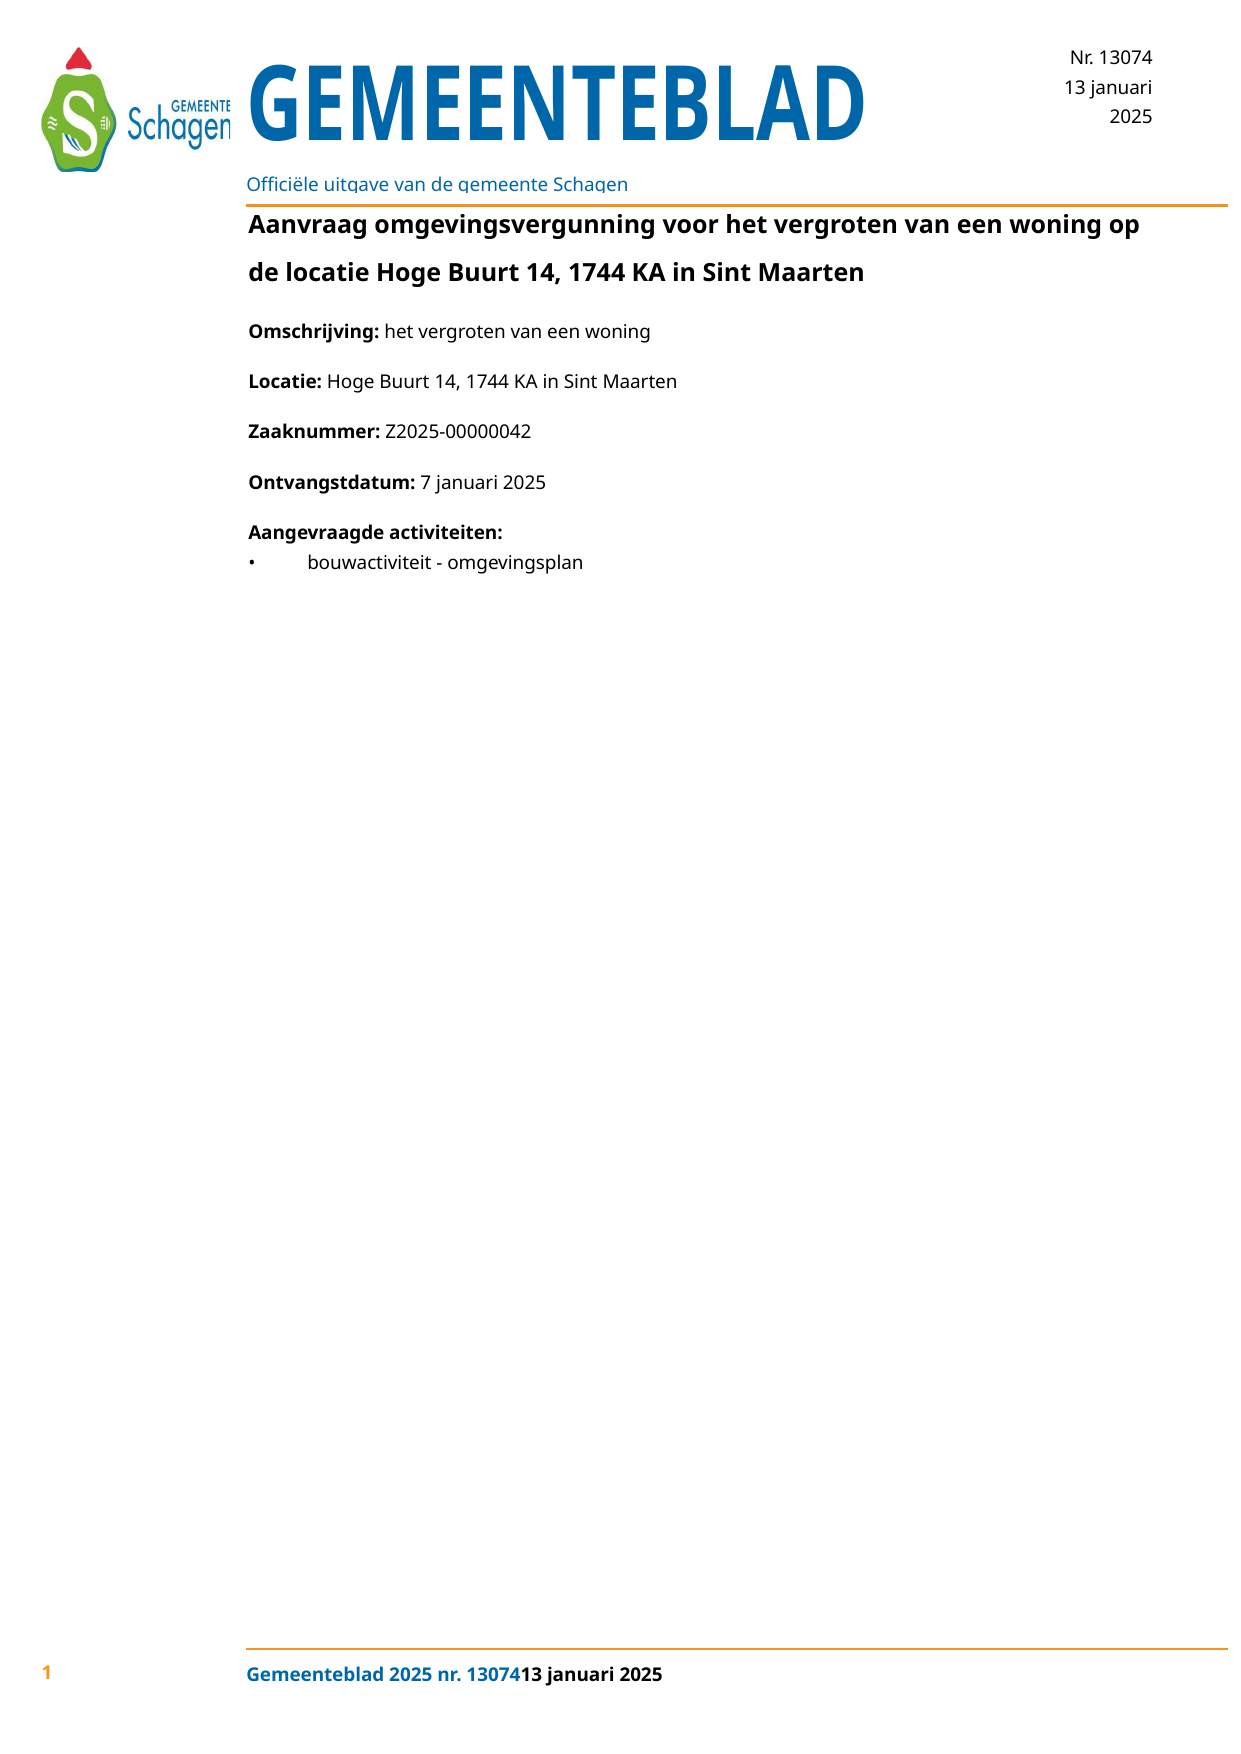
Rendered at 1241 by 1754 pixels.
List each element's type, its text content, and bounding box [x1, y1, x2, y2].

text Zaaknummer: Z2025-00000042 [248, 419, 1152, 444]
text Locatie: Hoge Buurt 14, 1744 KA in Sint Maarten [248, 368, 1152, 394]
text Omschrijving: het vergroten van een woning [248, 318, 1152, 344]
list bouwactiviteit - omgevingsplan [248, 549, 1152, 575]
picture [41, 47, 231, 172]
text Aangevraagde activiteiten: [248, 519, 1152, 545]
text Aanvraag omgevingsvergunning voor het vergroten van een woning op de locatie Hoge Buurt 14, 1744 KA in Sint Maarten [248, 207, 1152, 288]
text Ontvangstdatum: 7 januari 2025 [248, 469, 1152, 495]
